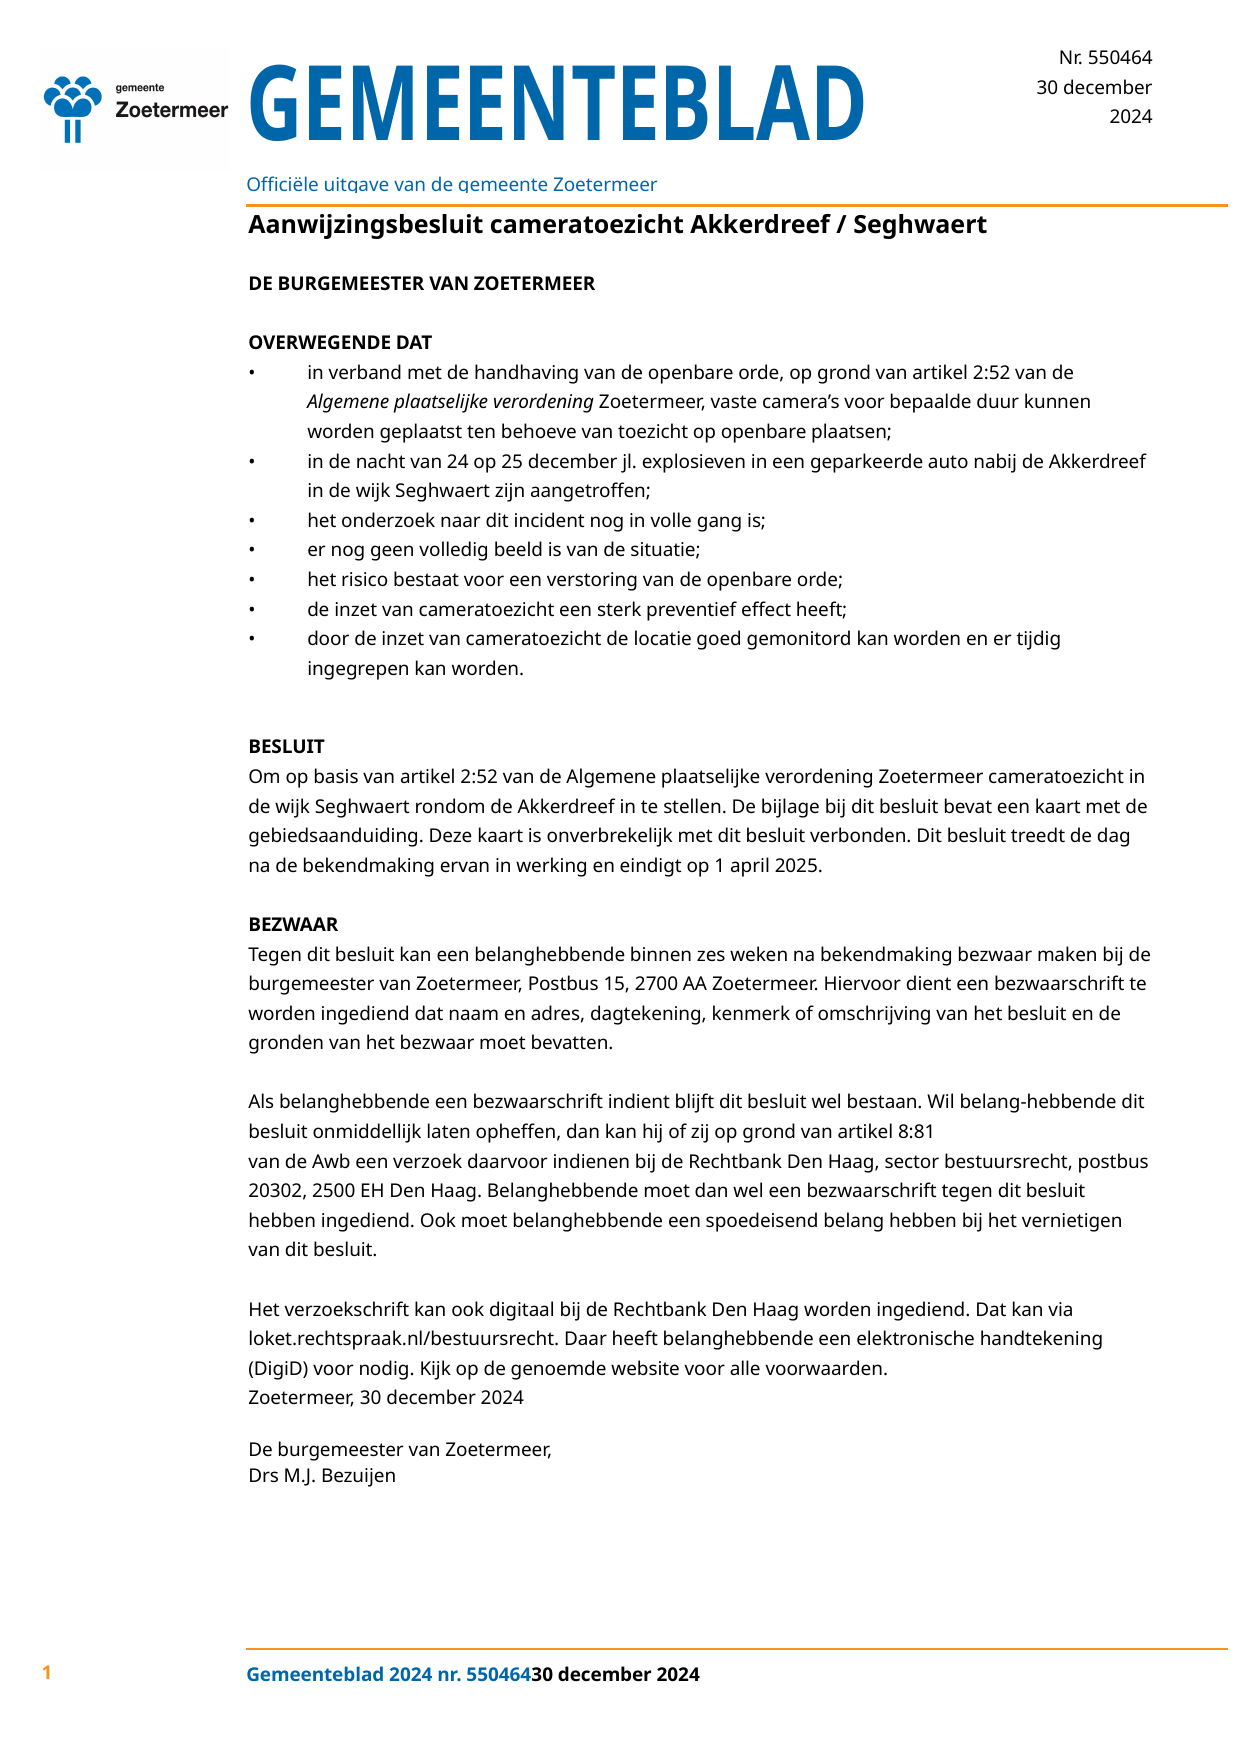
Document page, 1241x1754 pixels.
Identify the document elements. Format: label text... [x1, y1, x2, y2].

picture [41, 47, 231, 172]
list in de nacht van 24 op 25 december jl. explosieven in een geparkeerde auto nabij de Akkerdreef in de wijk Seghwaert zijn aangetroffen; [248, 448, 1152, 503]
text Als belanghebbende een bezwaarschrift indient blijft dit besluit wel bestaan. Wil belang-hebbende dit besluit onmiddellijk laten opheffen, dan kan hij of zij op grond van artikel 8:81 [248, 1089, 1152, 1144]
text Zoetermeer, 30 december 2024 [248, 1384, 1152, 1410]
list er nog geen volledig beeld is van de situatie; [248, 537, 1152, 562]
list het onderzoek naar dit incident nog in volle gang is; [248, 507, 1152, 533]
list de inzet van cameratoezicht een sterk preventief effect heeft; [248, 596, 1152, 621]
text Het verzoekschrift kan ook digitaal bij de Rechtbank Den Haag worden ingediend. Dat kan via loket.rechtspraak.nl/bestuursrecht. Daar heeft belanghebbende een elektronische handtekening (DigiD) voor nodig. Kijk op de genoemde website voor alle voorwaarden. [248, 1296, 1152, 1381]
text OVERWEGENDE DAT [248, 329, 1152, 355]
text BESLUIT [248, 734, 1152, 759]
text De burgemeester van Zoetermeer, [248, 1436, 1152, 1462]
text BEZWAAR [248, 911, 1152, 937]
text DE BURGEMEESTER VAN ZOETERMEER [248, 270, 1152, 296]
text van de Awb een verzoek daarvoor indienen bij de Rechtbank Den Haag, sector bestuursrecht, postbus 20302, 2500 EH Den Haag. Belanghebbende moet dan wel een bezwaarschrift tegen dit besluit hebben ingediend. Ook moet belanghebbende een spoedeisend belang hebben bij het vernietigen van dit besluit. [248, 1148, 1152, 1262]
text Om op basis van artikel 2:52 van de Algemene plaatselijke verordening Zoetermeer cameratoezicht in de wijk Seghwaert rondom de Akkerdreef in te stellen. De bijlage bij dit besluit bevat een kaart met de gebiedsaanduiding. Deze kaart is onverbrekelijk met dit besluit verbonden. Dit besluit treedt de dag na de bekendmaking ervan in werking en eindigt op 1 april 2025. [248, 763, 1152, 878]
text Aanwijzingsbesluit cameratoezicht Akkerdreef / Seghwaert [248, 207, 1152, 241]
list het risico bestaat voor een verstoring van de openbare orde; [248, 566, 1152, 592]
list in verband met de handhaving van de openbare orde, op grond van artikel 2:52 van de Algemene plaatselijke verordening Zoetermeer, vaste camera’s voor bepaalde duur kunnen worden geplaatst ten behoeve van toezicht op openbare plaatsen; [248, 359, 1152, 444]
text Drs M.J. Bezuijen [248, 1462, 1152, 1487]
text Tegen dit besluit kan een belanghebbende binnen zes weken na bekendmaking bezwaar maken bij de burgemeester van Zoetermeer, Postbus 15, 2700 AA Zoetermeer. Hiervoor dient een bezwaarschrift te worden ingediend dat naam en adres, dagtekening, kenmerk of omschrijving van het besluit en de gronden van het bezwaar moet bevatten. [248, 941, 1152, 1055]
list door de inzet van cameratoezicht de locatie goed gemonitord kan worden en er tijdig ingegrepen kan worden. [248, 625, 1152, 681]
